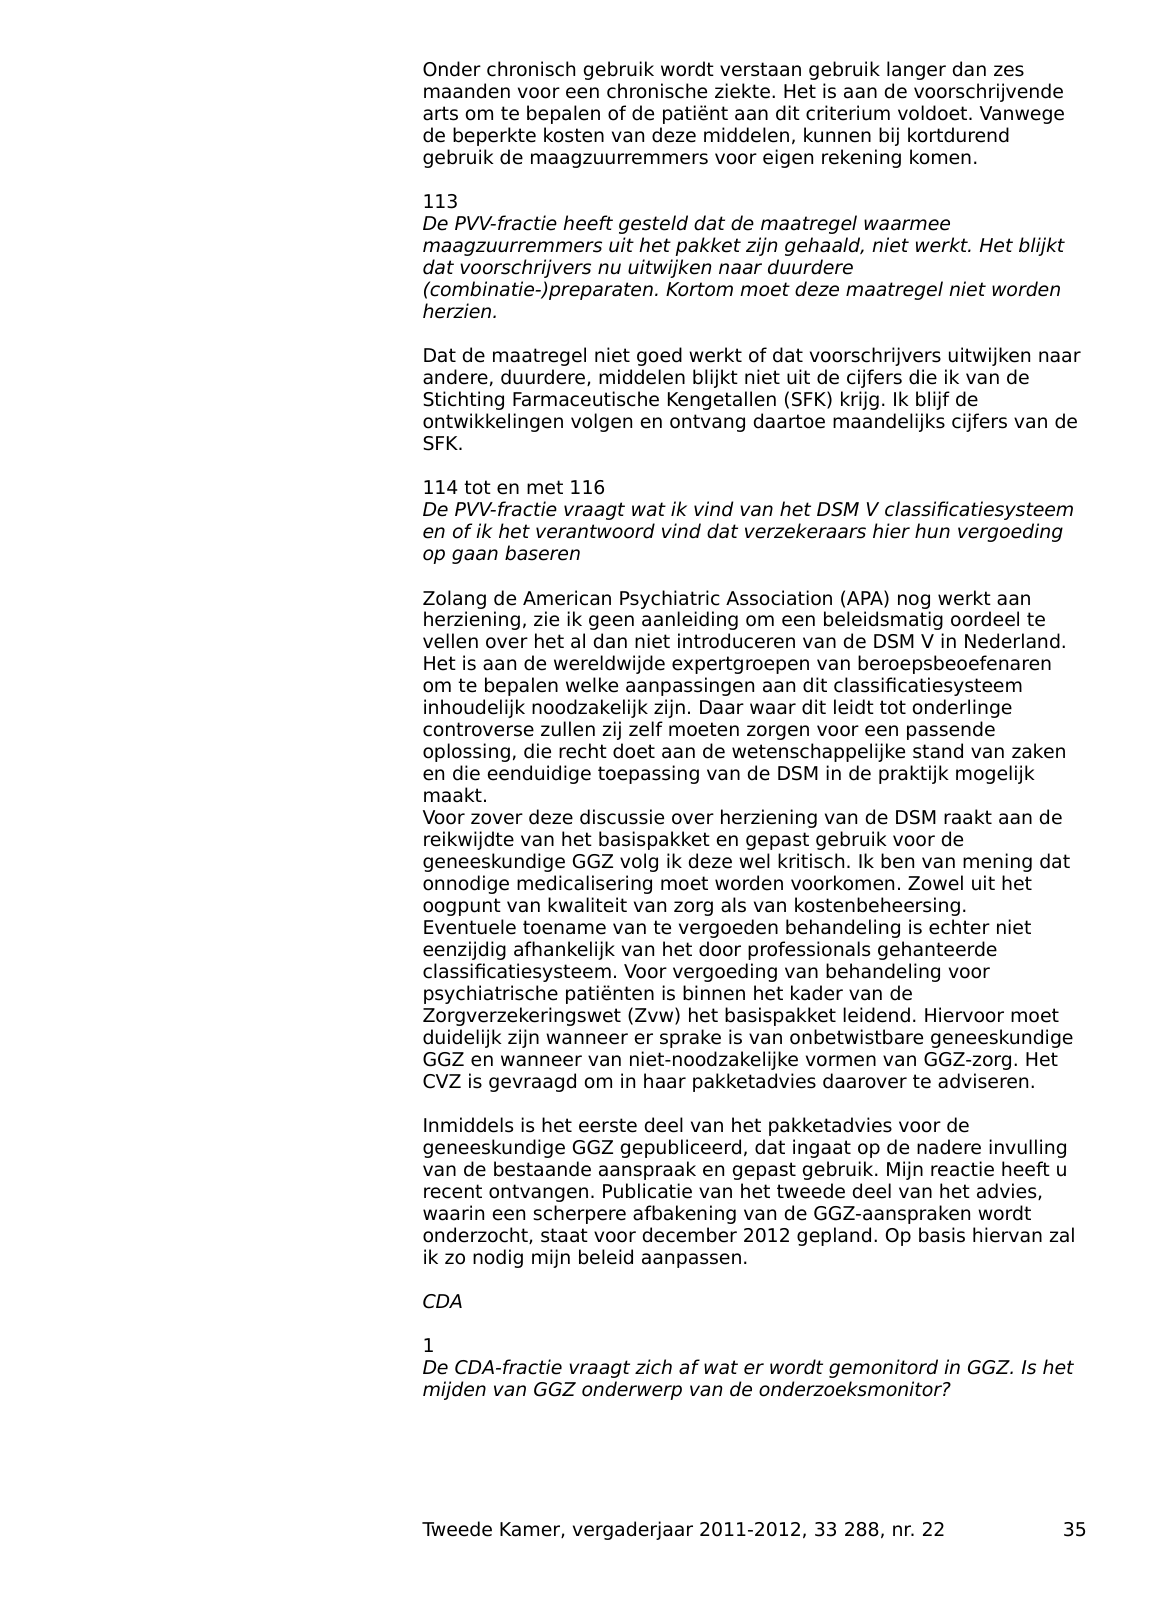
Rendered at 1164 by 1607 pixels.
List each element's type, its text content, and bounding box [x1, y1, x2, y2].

text Inmiddels is het eerste deel van het pakketadvies voor de geneeskundige GGZ gepubliceerd, dat ingaat op de nadere invulling van de bestaande aanspraak en gepast gebruik. Mijn reactie heeft u recent ontvangen. Publicatie van het tweede deel van het advies, waarin een scherpere afbakening van de GGZ-aanspraken wordt onderzocht, staat voor december 2012 gepland. Op basis hiervan zal ik zo nodig mijn beleid aanpassen. [422, 1115, 1087, 1269]
text Zolang de American Psychiatric Association (APA) nog werkt aan herziening, zie ik geen aanleiding om een beleidsmatig oordeel te vellen over het al dan niet introduceren van de DSM V in Nederland. Het is aan de wereldwijde expertgroepen van beroepsbeoefenaren om te bepalen welke aanpassingen aan dit classificatiesysteem inhoudelijk noodzakelijk zijn. Daar waar dit leidt tot onderlinge controverse zullen zij zelf moeten zorgen voor een passende oplossing, die recht doet aan de wetenschappelijke stand van zaken en die eenduidige toepassing van de DSM in de praktijk mogelijk maakt. [422, 587, 1087, 807]
text De PVV-fractie vraagt wat ik vind van het DSM V classificatiesysteem en of ik het verantwoord vind dat verzekeraars hier hun vergoeding op gaan baseren [422, 499, 1087, 565]
text 114 tot en met 116 [422, 477, 1087, 499]
subtitle CDA [422, 1291, 1087, 1313]
text Eventuele toename van te vergoeden behandeling is echter niet eenzijdig afhankelijk van het door professionals gehanteerde classificatiesysteem. Voor vergoeding van behandeling voor psychiatrische patiënten is binnen het kader van de Zorgverzekeringswet (Zvw) het basispakket leidend. Hiervoor moet duidelijk zijn wanneer er sprake is van onbetwistbare geneeskundige GGZ en wanneer van niet-noodzakelijke vormen van GGZ-zorg. Het CVZ is gevraagd om in haar pakketadvies daarover te adviseren. [422, 917, 1087, 1093]
text Dat de maatregel niet goed werkt of dat voorschrijvers uitwijken naar andere, duurdere, middelen blijkt niet uit de cijfers die ik van de Stichting Farmaceutische Kengetallen (SFK) krijg. Ik blijf de ontwikkelingen volgen en ontvang daartoe maandelijks cijfers van de SFK. [422, 345, 1087, 455]
text 1 [422, 1335, 1087, 1357]
text Onder chronisch gebruik wordt verstaan gebruik langer dan zes maanden voor een chronische ziekte. Het is aan de voorschrijvende arts om te bepalen of de patiënt aan dit criterium voldoet. Vanwege de beperkte kosten van deze middelen, kunnen bij kortdurend gebruik de maagzuurremmers voor eigen rekening komen. [422, 59, 1087, 169]
text 113 [422, 191, 1087, 213]
text De PVV-fractie heeft gesteld dat de maatregel waarmee maagzuurremmers uit het pakket zijn gehaald, niet werkt. Het blijkt dat voorschrijvers nu uitwijken naar duurdere (combinatie-)preparaten. Kortom moet deze maatregel niet worden herzien. [422, 213, 1087, 323]
text Voor zover deze discussie over herziening van de DSM raakt aan de reikwijdte van het basispakket en gepast gebruik voor de geneeskundige GGZ volg ik deze wel kritisch. Ik ben van mening dat onnodige medicalisering moet worden voorkomen. Zowel uit het oogpunt van kwaliteit van zorg als van kostenbeheersing. [422, 807, 1087, 917]
text De CDA-fractie vraagt zich af wat er wordt gemonitord in GGZ. Is het mijden van GGZ onderwerp van de onderzoeksmonitor? [422, 1357, 1087, 1401]
